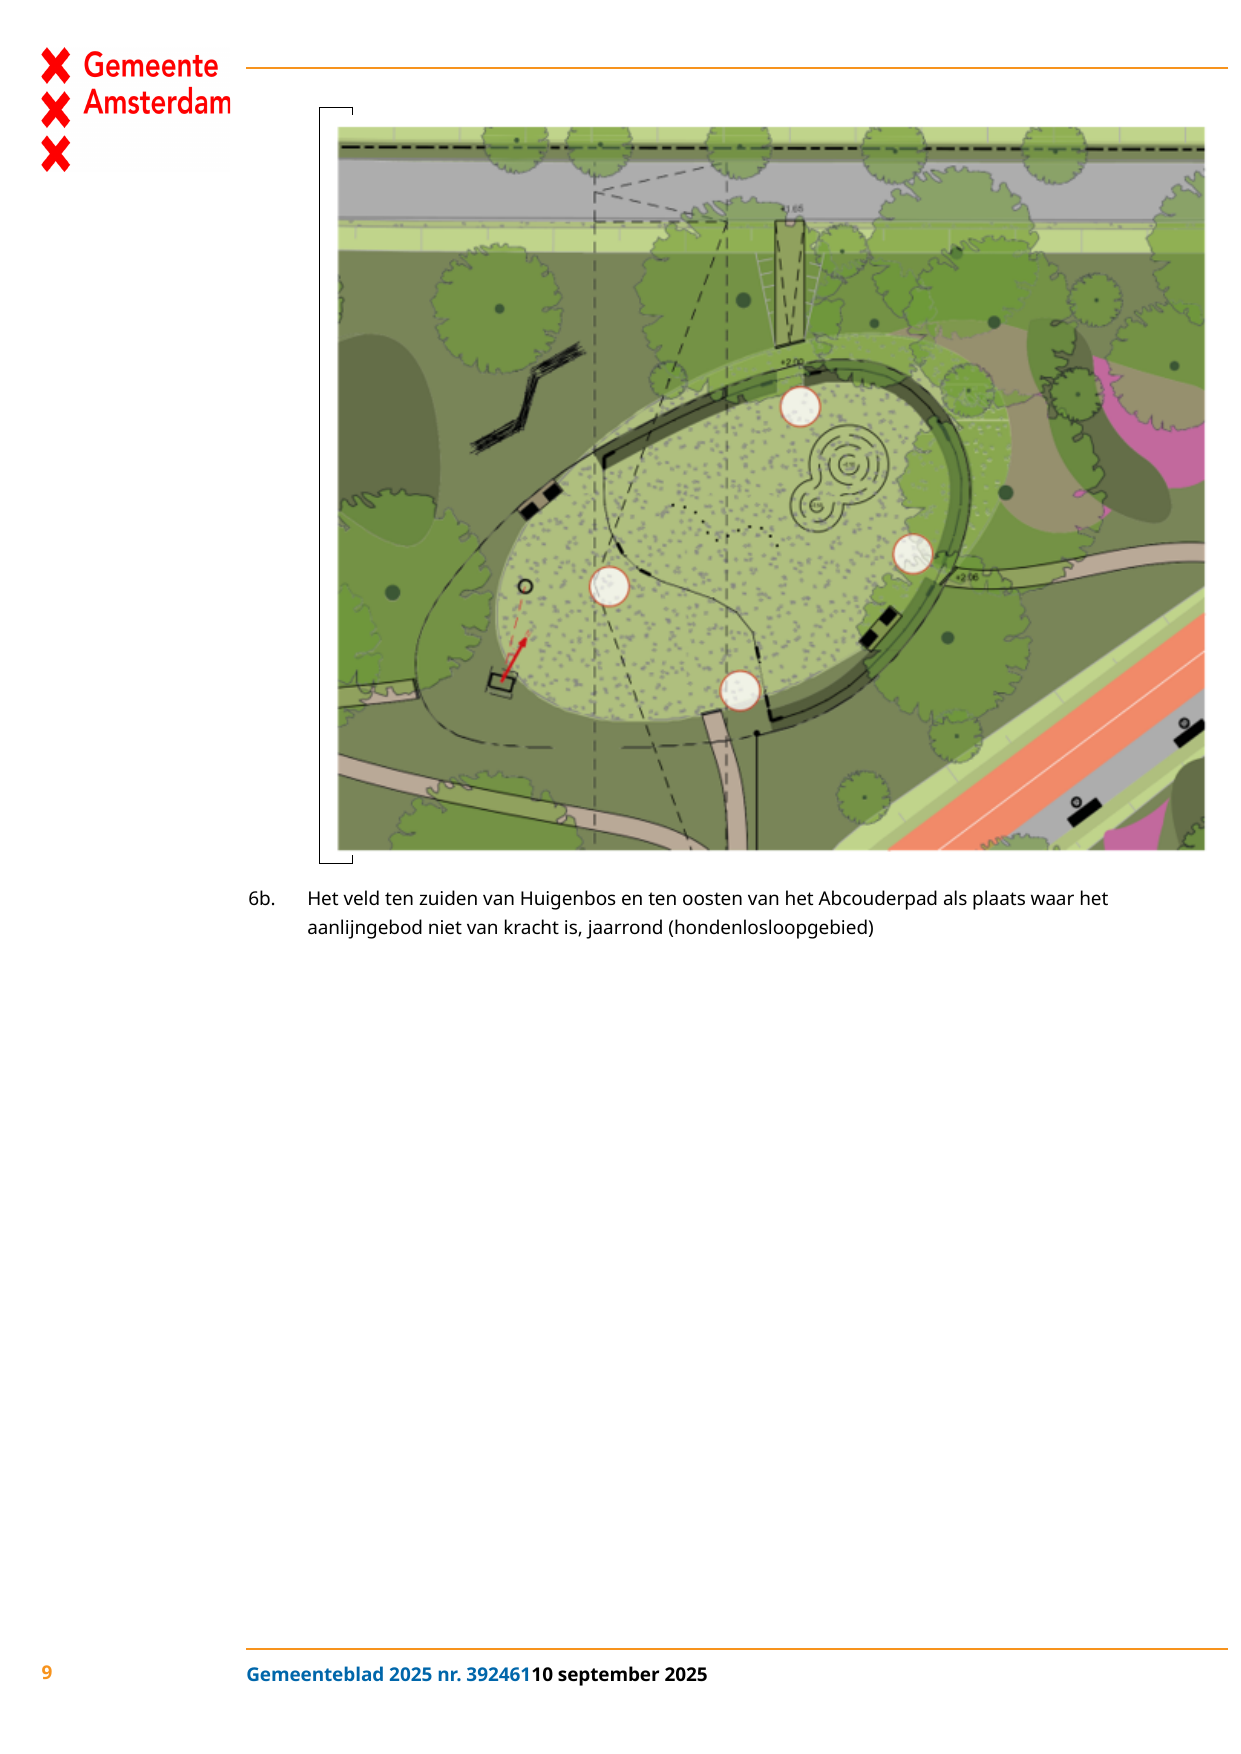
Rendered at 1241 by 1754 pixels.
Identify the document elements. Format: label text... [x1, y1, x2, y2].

picture [41, 47, 231, 172]
list Het veld ten zuiden van Huigenbos en ten oosten van het Abcouderpad als plaats waar het aanlijngebod niet van kracht is, jaarrond (hondenlosloopgebied) [248, 885, 1152, 940]
picture [327, 115, 1214, 855]
